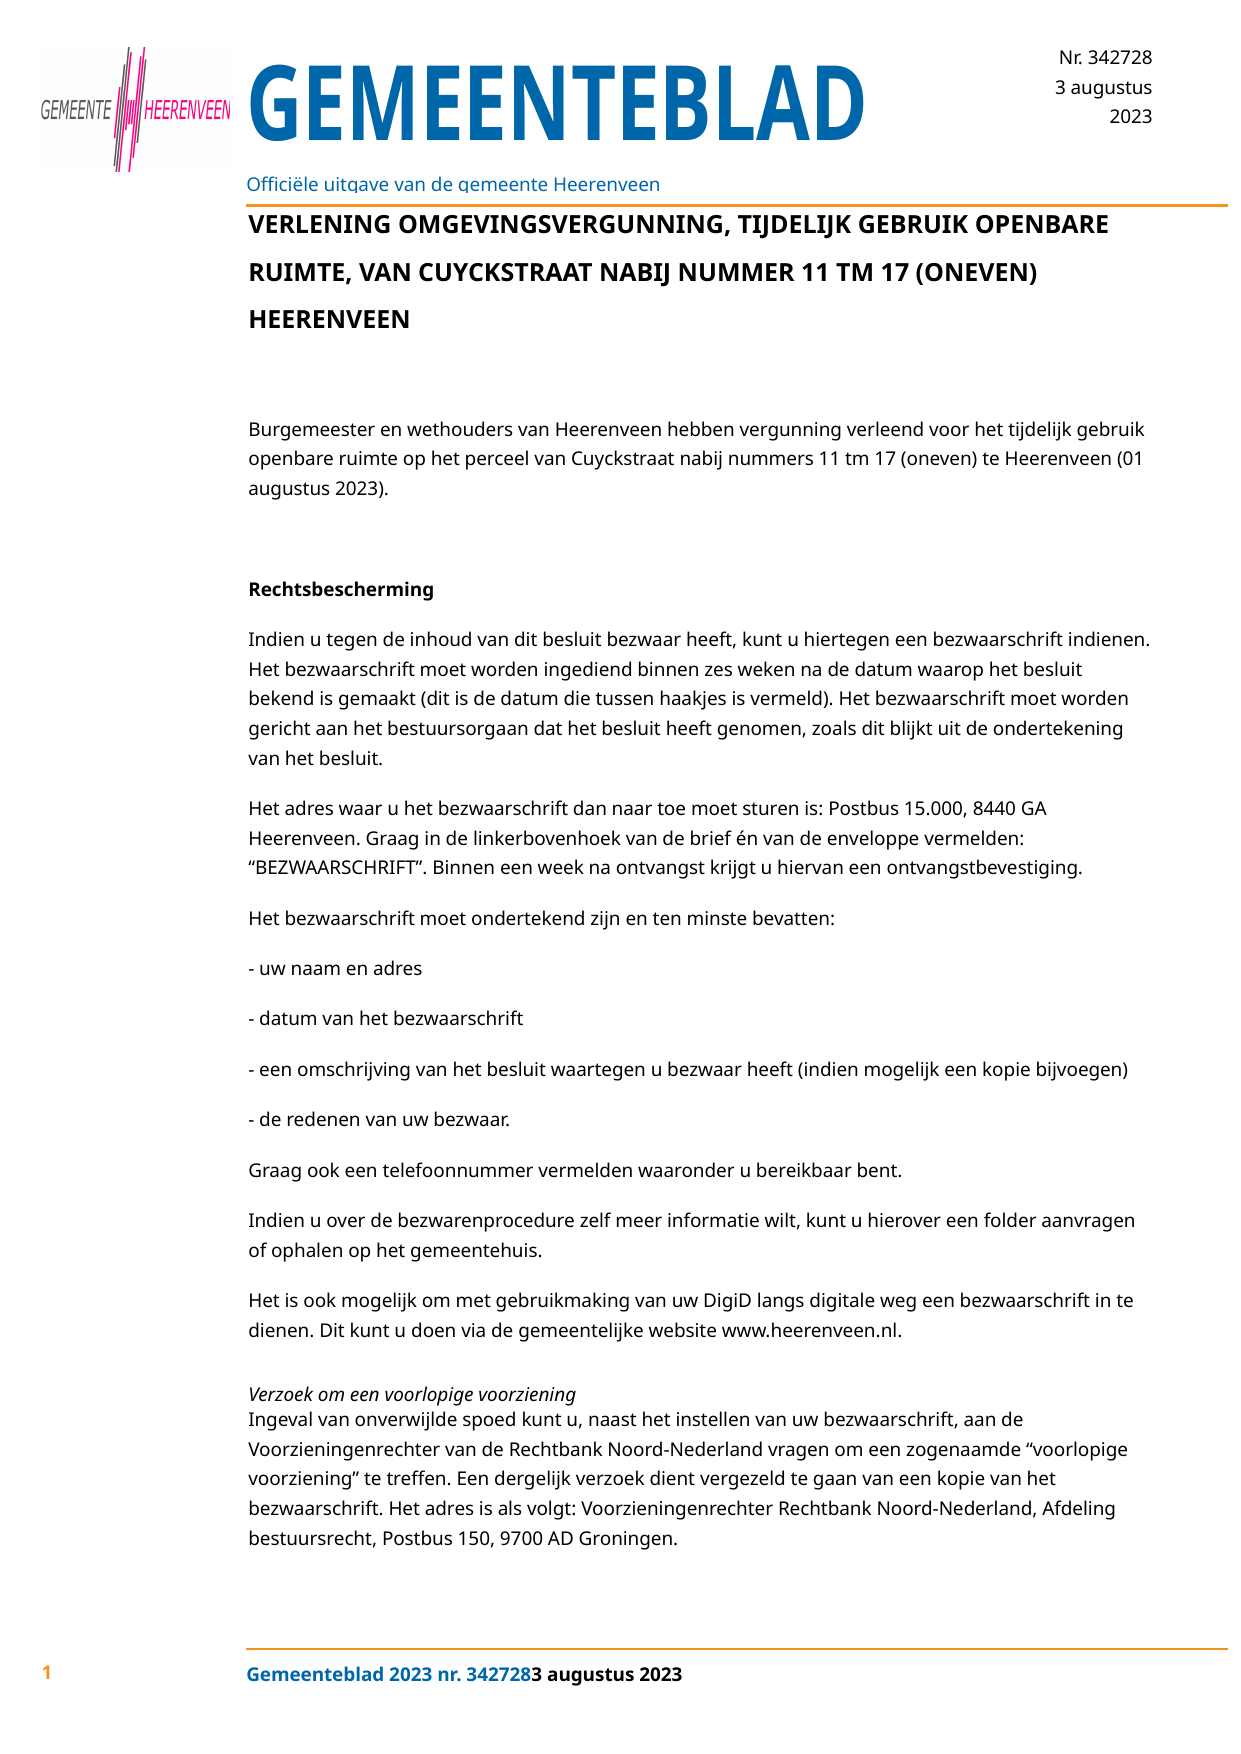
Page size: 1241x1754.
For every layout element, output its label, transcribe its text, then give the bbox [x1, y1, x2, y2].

text - datum van het bezwaarschrift [248, 1006, 1152, 1031]
text Burgemeester en wethouders van Heerenveen hebben vergunning verleend voor het tijdelijk gebruik openbare ruimte op het perceel van Cuyckstraat nabij nummers 11 tm 17 (oneven) te Heerenveen (01 augustus 2023). [248, 416, 1152, 501]
picture [41, 47, 231, 172]
text Rechtsbescherming [248, 576, 1152, 602]
text - de redenen van uw bezwaar. [248, 1106, 1152, 1132]
text - een omschrijving van het besluit waartegen u bezwaar heeft (indien mogelijk een kopie bijvoegen) [248, 1056, 1152, 1082]
text VERLENING OMGEVINGSVERGUNNING, TIJDELIJK GEBRUIK OPENBARE RUIMTE, VAN CUYCKSTRAAT NABIJ NUMMER 11 TM 17 (ONEVEN) HEERENVEEN [248, 207, 1152, 336]
text Ingeval van onverwijlde spoed kunt u, naast het instellen van uw bezwaarschrift, aan de Voorzieningenrechter van de Rechtbank Noord-Nederland vragen om een zogenaamde “voorlopige voorziening” te treffen. Een dergelijk verzoek dient vergezeld te gaan van een kopie van het bezwaarschrift. Het adres is als volgt: Voorzieningenrechter Rechtbank Noord-Nederland, Afdeling bestuursrecht, Postbus 150, 9700 AD Groningen. [248, 1406, 1152, 1551]
text Verzoek om een voorlopige voorziening [248, 1381, 1152, 1406]
text Indien u over de bezwarenprocedure zelf meer informatie wilt, kunt u hierover een folder aanvragen of ophalen op het gemeentehuis. [248, 1207, 1152, 1262]
text Graag ook een telefoonnummer vermelden waaronder u bereikbaar bent. [248, 1157, 1152, 1182]
text Het is ook mogelijk om met gebruikmaking van uw DigiD langs digitale weg een bezwaarschrift in te dienen. Dit kunt u doen via de gemeentelijke website www.heerenveen.nl. [248, 1287, 1152, 1342]
text - uw naam en adres [248, 955, 1152, 981]
text Het adres waar u het bezwaarschrift dan naar toe moet sturen is: Postbus 15.000, 8440 GA Heerenveen. Graag in de linkerbovenhoek van de brief én van de enveloppe vermelden: “BEZWAARSCHRIFT”. Binnen een week na ontvangst krijgt u hiervan een ontvangstbevestiging. [248, 795, 1152, 880]
text Indien u tegen de inhoud van dit besluit bezwaar heeft, kunt u hiertegen een bezwaarschrift indienen. Het bezwaarschrift moet worden ingediend binnen zes weken na de datum waarop het besluit bekend is gemaakt (dit is de datum die tussen haakjes is vermeld). Het bezwaarschrift moet worden gericht aan het bestuursorgaan dat het besluit heeft genomen, zoals dit blijkt uit de ondertekening van het besluit. [248, 626, 1152, 770]
text Het bezwaarschrift moet ondertekend zijn en ten minste bevatten: [248, 905, 1152, 930]
